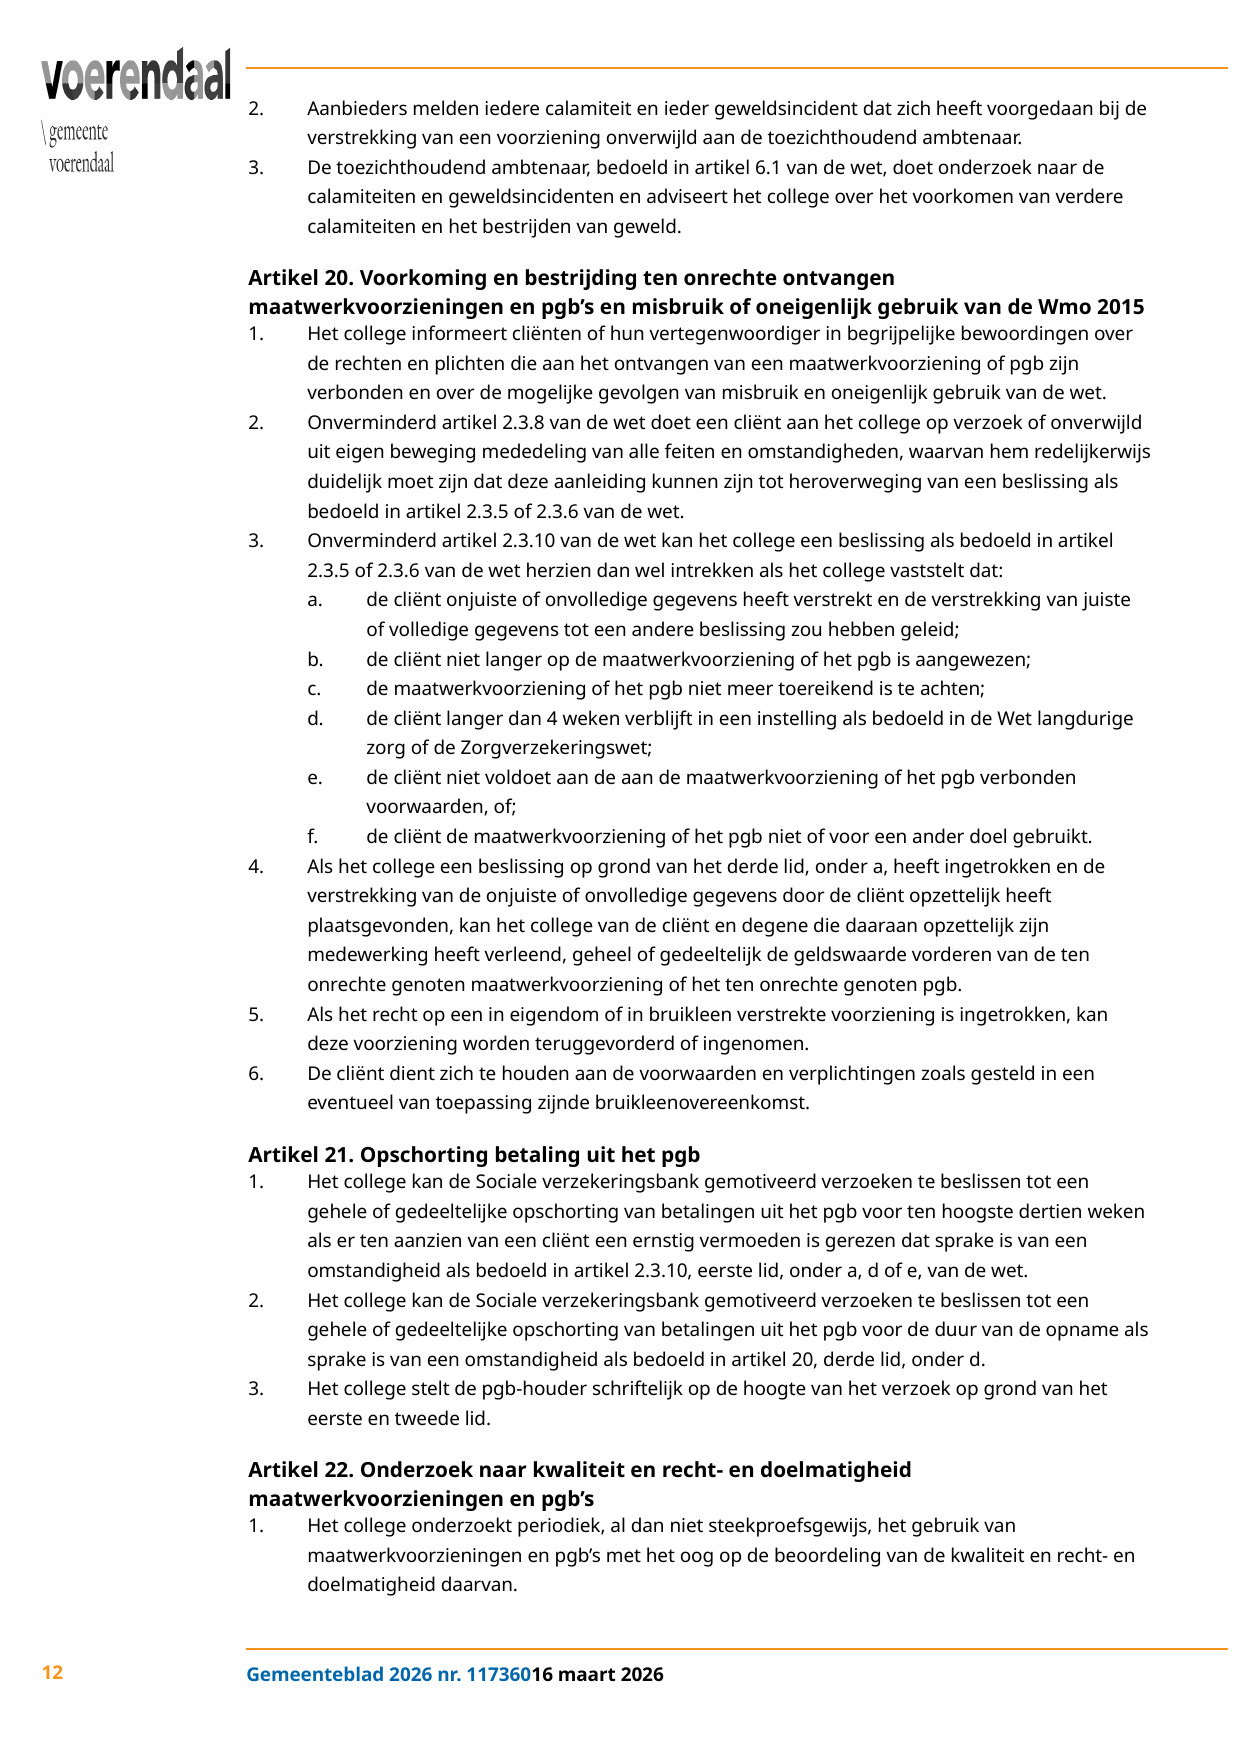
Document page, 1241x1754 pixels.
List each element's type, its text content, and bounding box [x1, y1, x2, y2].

list de cliënt langer dan 4 weken verblijft in een instelling als bedoeld in de Wet langdurige zorg of de Zorgverzekeringswet; [307, 705, 1152, 760]
list Aanbieders melden iedere calamiteit en ieder geweldsincident dat zich heeft voorgedaan bij de verstrekking van een voorziening onverwijld aan de toezichthoudend ambtenaar. [248, 95, 1152, 150]
list de cliënt onjuiste of onvolledige gegevens heeft verstrekt en de verstrekking van juiste of volledige gegevens tot een andere beslissing zou hebben geleid; [307, 587, 1152, 642]
list Het college informeert cliënten of hun vertegenwoordiger in begrijpelijke bewoordingen over de rechten en plichten die aan het ontvangen van een maatwerkvoorziening of pgb zijn verbonden en over de mogelijke gevolgen van misbruik en oneigenlijk gebruik van de wet. [248, 320, 1152, 405]
list Als het college een beslissing op grond van het derde lid, onder a, heeft ingetrokken en de verstrekking van de onjuiste of onvolledige gegevens door de cliënt opzettelijk heeft plaatsgevonden, kan het college van de cliënt en degene die daaraan opzettelijk zijn medewerking heeft verleend, geheel of gedeeltelijk de geldswaarde vorderen van de ten onrechte genoten maatwerkvoorziening of het ten onrechte genoten pgb. [248, 853, 1152, 997]
list De cliënt dient zich te houden aan de voorwaarden en verplichtingen zoals gesteld in een eventueel van toepassing zijnde bruikleenovereenkomst. [248, 1060, 1152, 1115]
list Onverminderd artikel 2.3.10 van de wet kan het college een beslissing als bedoeld in artikel 2.3.5 of 2.3.6 van de wet herzien dan wel intrekken als het college vaststelt dat: [248, 527, 1152, 583]
list de cliënt niet langer op de maatwerkvoorziening of het pgb is aangewezen; [307, 646, 1152, 672]
list de cliënt niet voldoet aan de aan de maatwerkvoorziening of het pgb verbonden voorwaarden, of; [307, 764, 1152, 819]
list Onverminderd artikel 2.3.8 van de wet doet een cliënt aan het college op verzoek of onverwijld uit eigen beweging mededeling van alle feiten en omstandigheden, waarvan hem redelijkerwijs duidelijk moet zijn dat deze aanleiding kunnen zijn tot heroverweging van een beslissing als bedoeld in artikel 2.3.5 of 2.3.6 van de wet. [248, 409, 1152, 524]
list Het college kan de Sociale verzekeringsbank gemotiveerd verzoeken te beslissen tot een gehele of gedeeltelijke opschorting van betalingen uit het pgb voor ten hoogste dertien weken als er ten aanzien van een cliënt een ernstig vermoeden is gerezen dat sprake is van een omstandigheid als bedoeld in artikel 2.3.10, eerste lid, onder a, d of e, van de wet. [248, 1168, 1152, 1283]
text Artikel 22. Onderzoek naar kwaliteit en recht- en doelmatigheid maatwerkvoorzieningen en pgb’s [248, 1456, 1152, 1512]
picture [41, 47, 231, 172]
list De toezichthoudend ambtenaar, bedoeld in artikel 6.1 van de wet, doet onderzoek naar de calamiteiten en geweldsincidenten en adviseert het college over het voorkomen van verdere calamiteiten en het bestrijden van geweld. [248, 154, 1152, 239]
text Artikel 20. Voorkoming en bestrijding ten onrechte ontvangen maatwerkvoorzieningen en pgb’s en misbruik of oneigenlijk gebruik van de Wmo 2015 [248, 263, 1152, 320]
text Artikel 21. Opschorting betaling uit het pgb [248, 1140, 1152, 1168]
list de cliënt de maatwerkvoorziening of het pgb niet of voor een ander doel gebruikt. [307, 823, 1152, 849]
list de maatwerkvoorziening of het pgb niet meer toereikend is te achten; [307, 675, 1152, 701]
list Als het recht op een in eigendom of in bruikleen verstrekte voorziening is ingetrokken, kan deze voorziening worden teruggevorderd of ingenomen. [248, 1001, 1152, 1056]
list Het college kan de Sociale verzekeringsbank gemotiveerd verzoeken te beslissen tot een gehele of gedeeltelijke opschorting van betalingen uit het pgb voor de duur van de opname als sprake is van een omstandigheid als bedoeld in artikel 20, derde lid, onder d. [248, 1287, 1152, 1372]
list Het college onderzoekt periodiek, al dan niet steekproefsgewijs, het gebruik van maatwerkvoorzieningen en pgb’s met het oog op de beoordeling van de kwaliteit en recht- en doelmatigheid daarvan. [248, 1512, 1152, 1597]
list Het college stelt de pgb-houder schriftelijk op de hoogte van het verzoek op grond van het eerste en tweede lid. [248, 1376, 1152, 1431]
